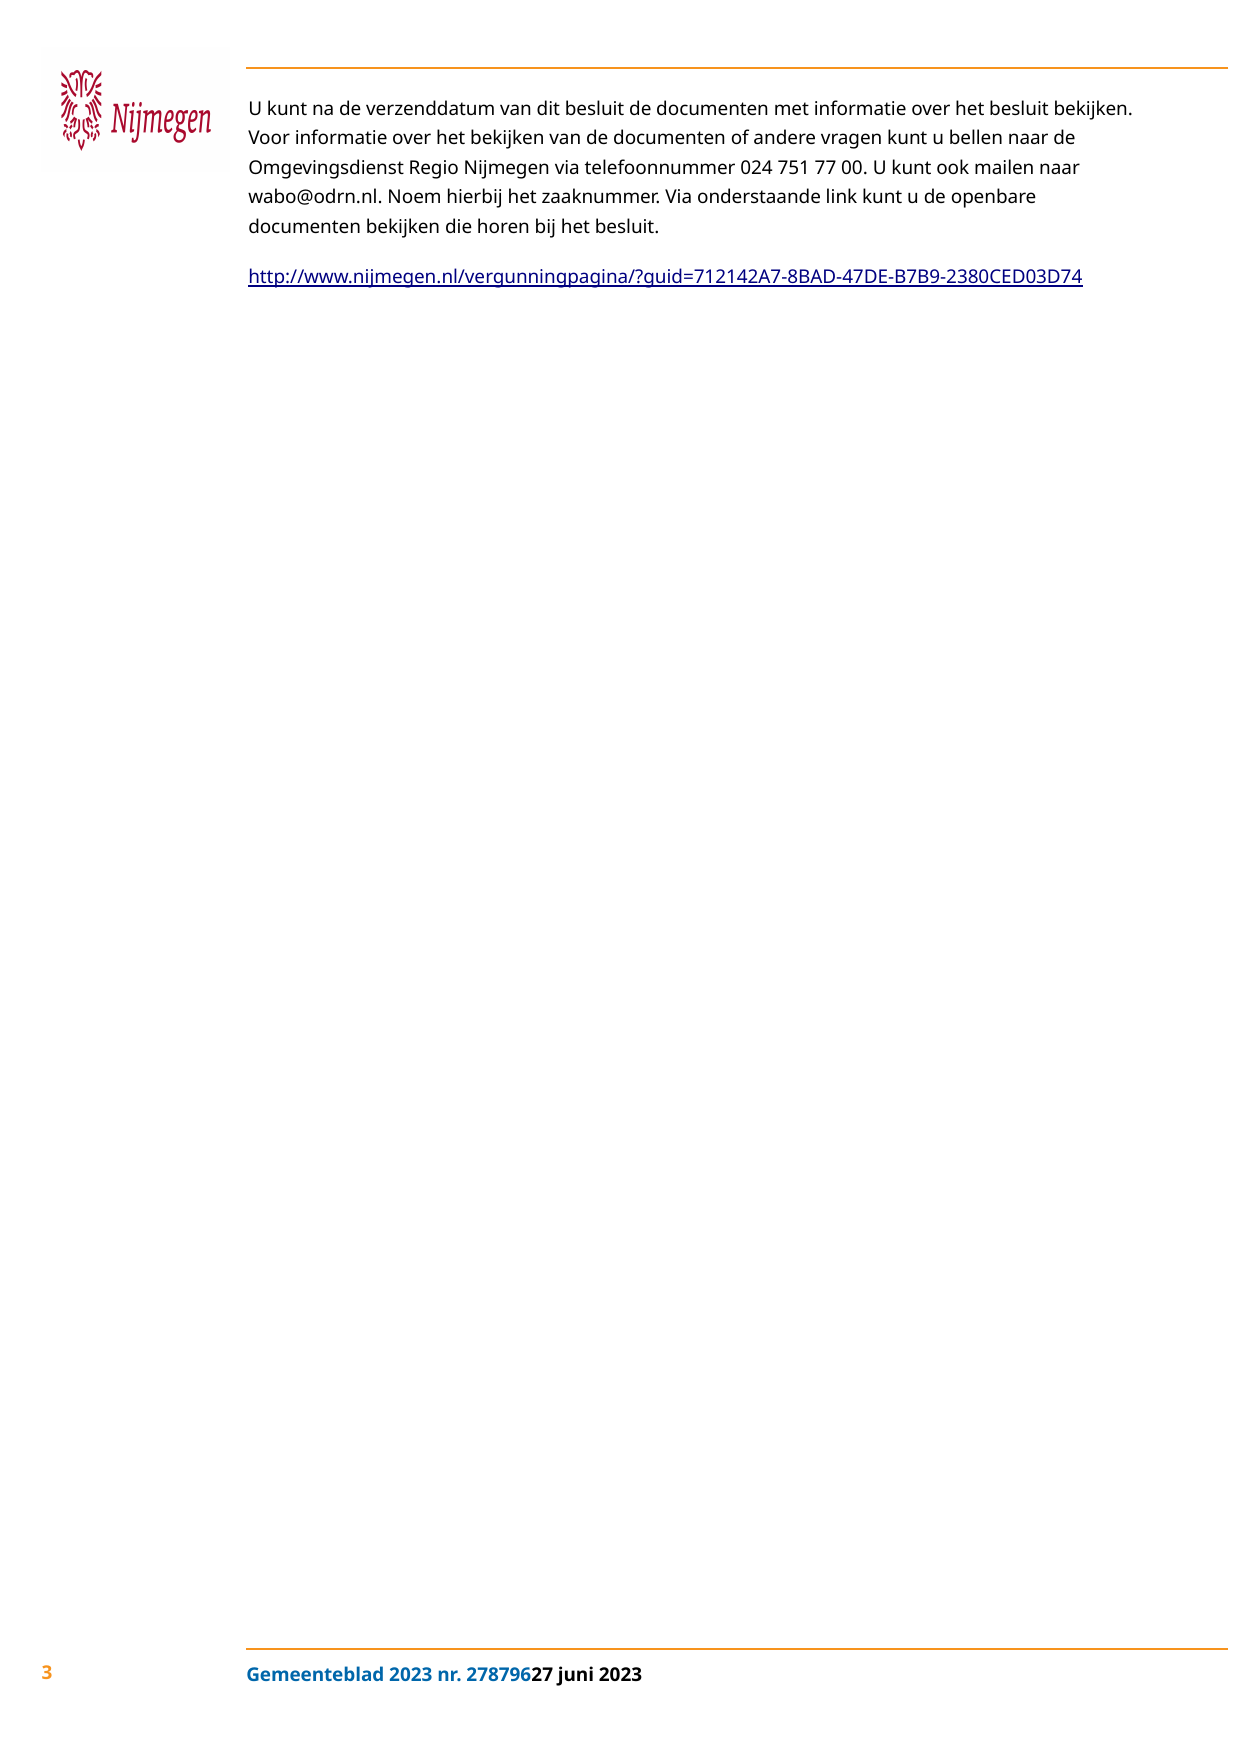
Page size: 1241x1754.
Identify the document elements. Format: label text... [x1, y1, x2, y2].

text http://www.nijmegen.nl/vergunningpagina/?guid=712142A7-8BAD-47DE-B7B9-2380CED03D74 [248, 263, 1152, 289]
text U kunt na de verzenddatum van dit besluit de documenten met informatie over het besluit bekijken. Voor informatie over het bekijken van de documenten of andere vragen kunt u bellen naar de Omgevingsdienst Regio Nijmegen via telefoonnummer 024 751 77 00. U kunt ook mailen naar wabo@odrn.nl. Noem hierbij het zaaknummer. Via onderstaande link kunt u de openbare documenten bekijken die horen bij het besluit. [248, 95, 1152, 239]
picture [41, 47, 231, 172]
